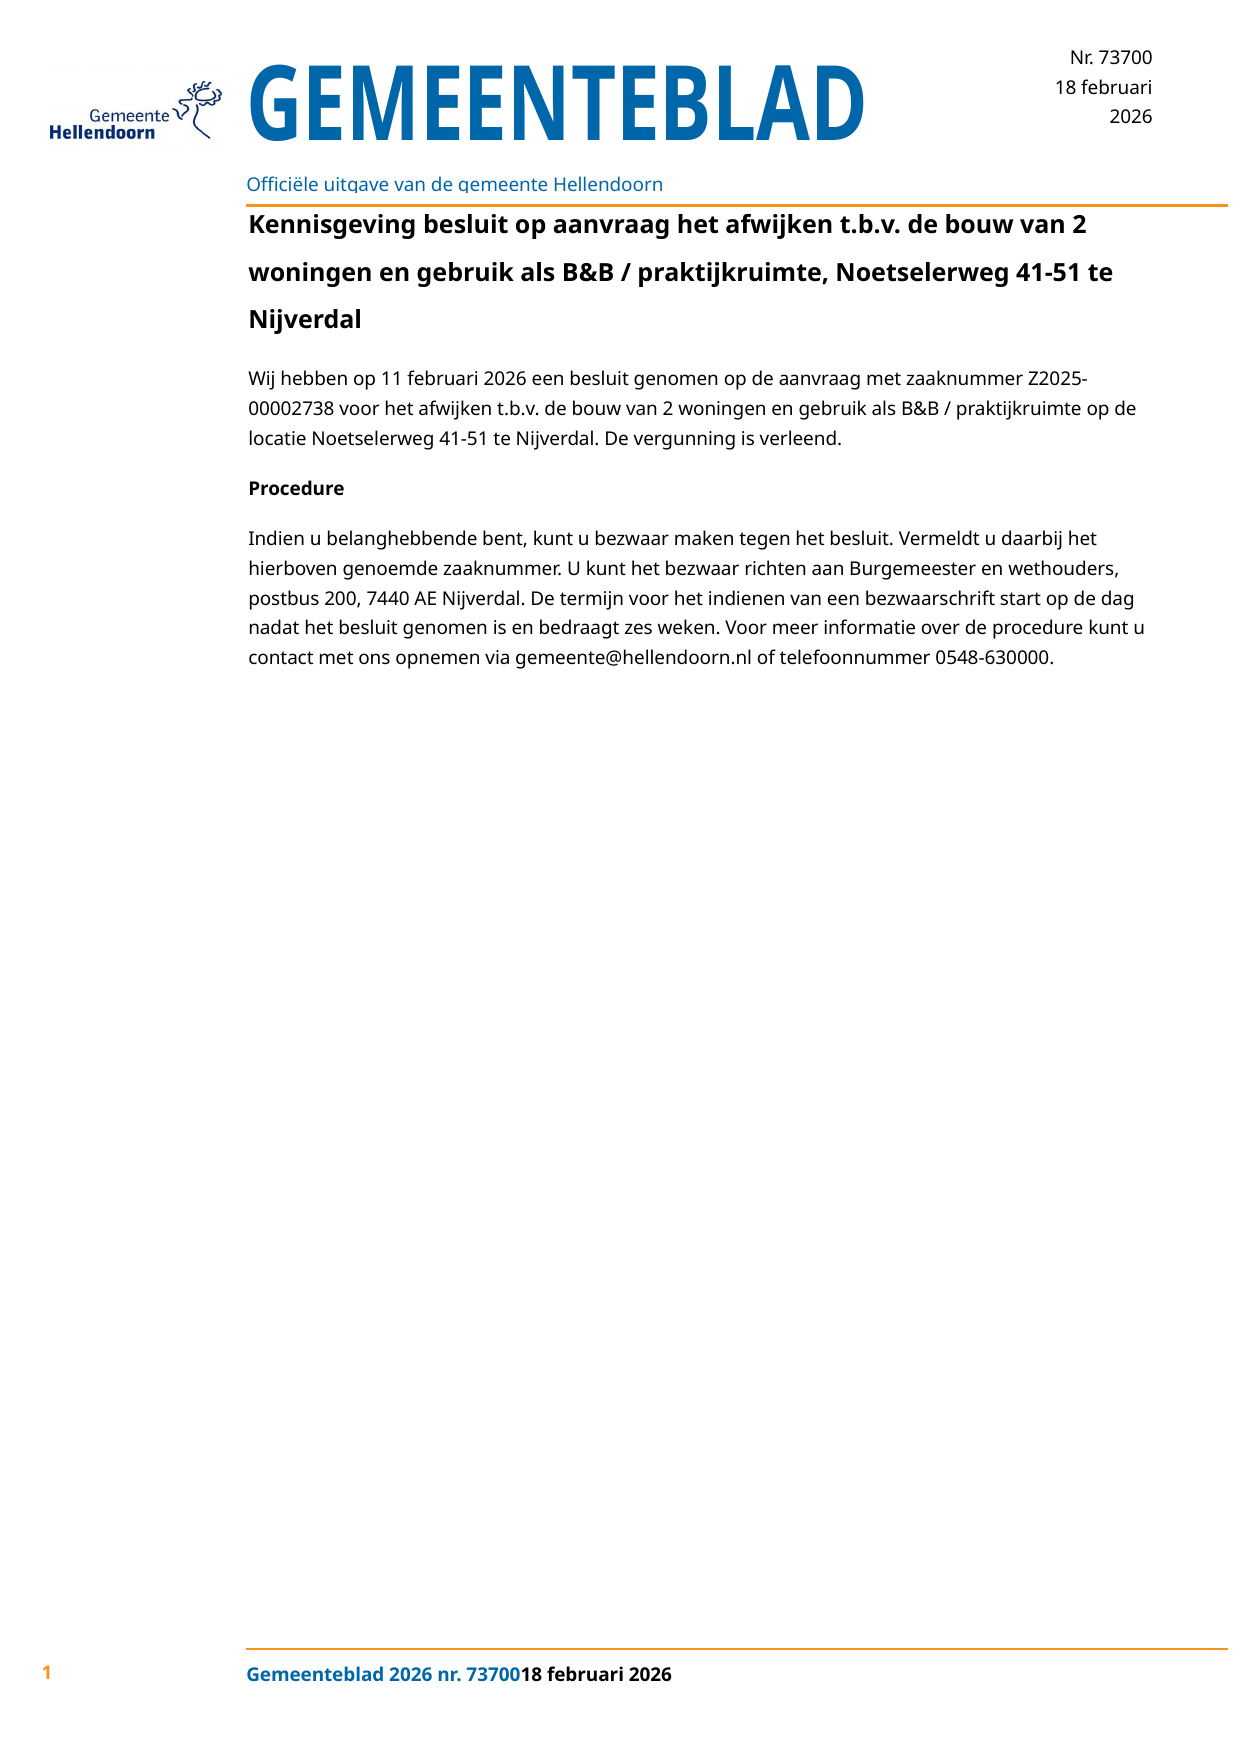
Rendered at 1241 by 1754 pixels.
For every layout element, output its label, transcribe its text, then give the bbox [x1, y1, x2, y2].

text Indien u belanghebbende bent, kunt u bezwaar maken tegen het besluit. Vermeldt u daarbij het hierboven genoemde zaaknummer. U kunt het bezwaar richten aan Burgemeester en wethouders, postbus 200, 7440 AE Nijverdal. De termijn voor het indienen van een bezwaarschrift start op de dag nadat het besluit genomen is en bedraagt zes weken. Voor meer informatie over de procedure kunt u contact met ons opnemen via gemeente@hellendoorn.nl of telefoonnummer 0548-630000. [248, 526, 1152, 669]
picture [41, 47, 231, 172]
text Procedure [248, 475, 1152, 501]
text Wij hebben op 11 februari 2026 een besluit genomen op de aanvraag met zaaknummer Z2025-00002738 voor het afwijken t.b.v. de bouw van 2 woningen en gebruik als B&B / praktijkruimte op de locatie Noetselerweg 41-51 te Nijverdal. De vergunning is verleend. [248, 366, 1152, 450]
text Kennisgeving besluit op aanvraag het afwijken t.b.v. de bouw van 2 woningen en gebruik als B&B / praktijkruimte, Noetselerweg 41-51 te Nijverdal [248, 207, 1152, 336]
